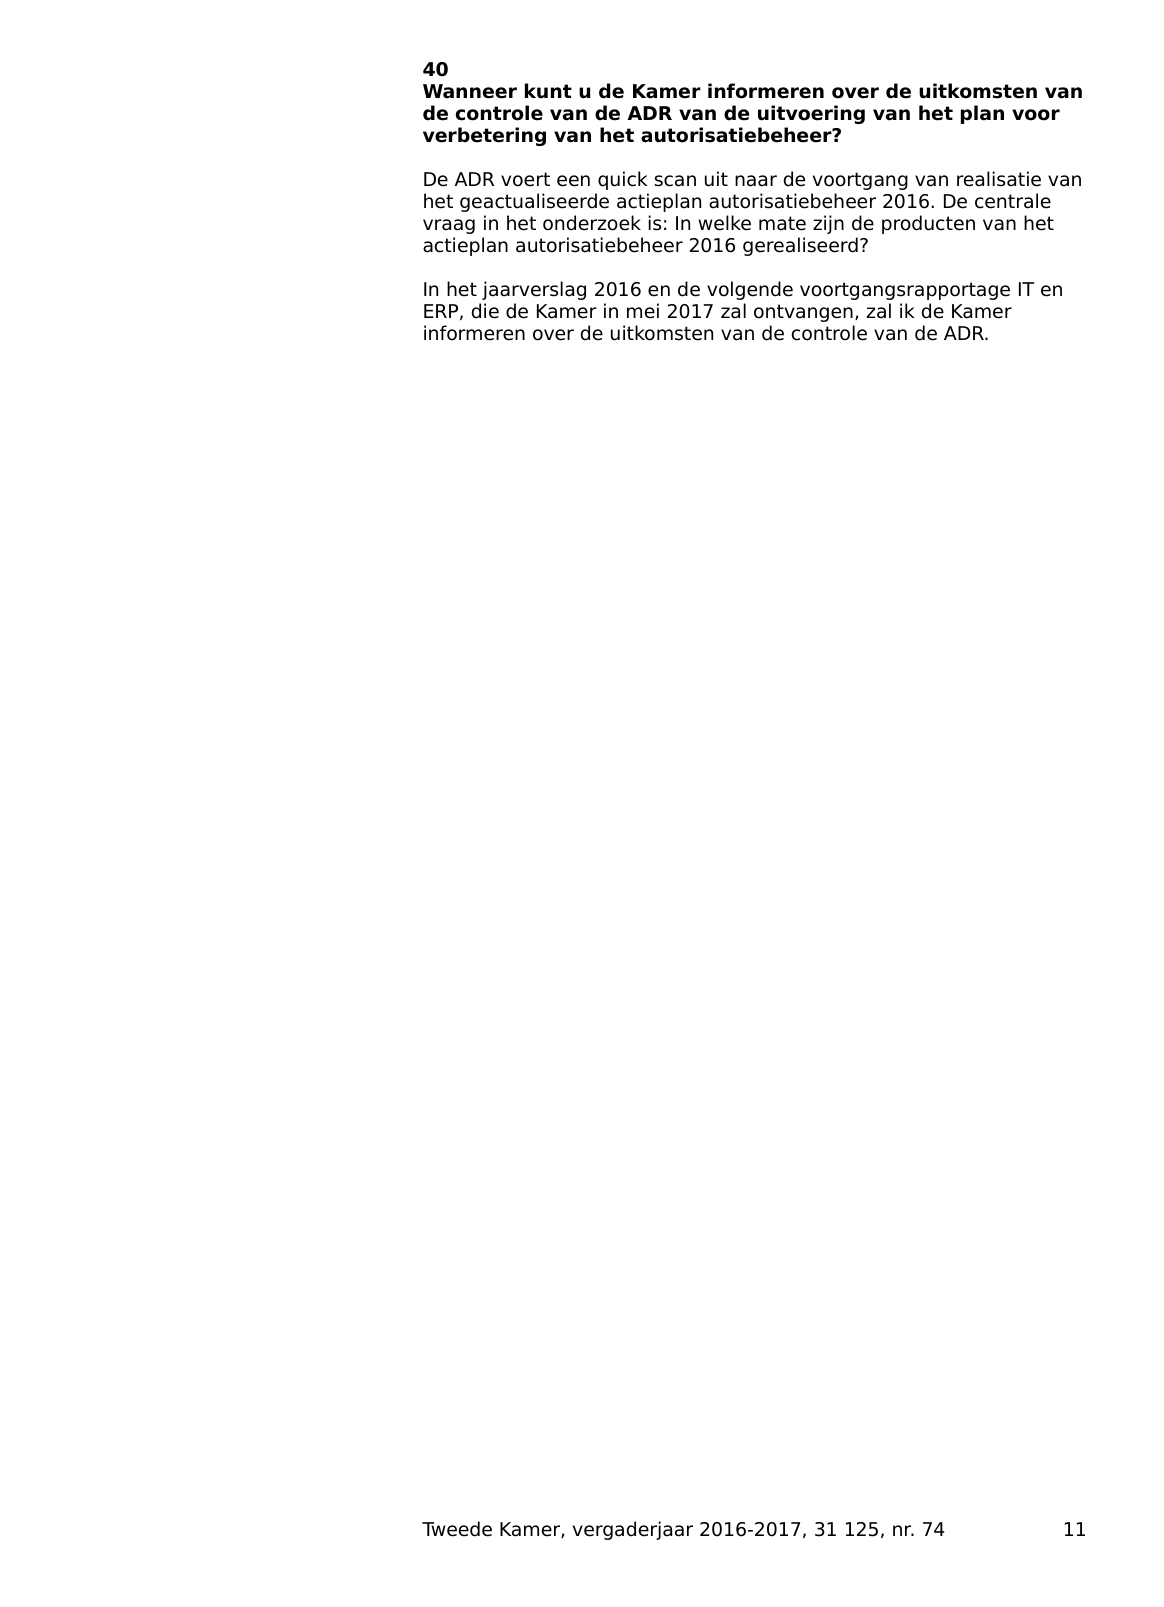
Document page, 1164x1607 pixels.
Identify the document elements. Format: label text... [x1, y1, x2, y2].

text 40 [422, 59, 1087, 81]
text De ADR voert een quick scan uit naar de voortgang van realisatie van het geactualiseerde actieplan autorisatiebeheer 2016. De centrale vraag in het onderzoek is: In welke mate zijn de producten van het actieplan autorisatiebeheer 2016 gerealiseerd? [422, 169, 1087, 257]
text In het jaarverslag 2016 en de volgende voortgangsrapportage IT en ERP, die de Kamer in mei 2017 zal ontvangen, zal ik de Kamer informeren over de uitkomsten van de controle van de ADR. [422, 279, 1087, 345]
text Wanneer kunt u de Kamer informeren over de uitkomsten van de controle van de ADR van de uitvoering van het plan voor verbetering van het autorisatiebeheer? [422, 81, 1087, 147]
